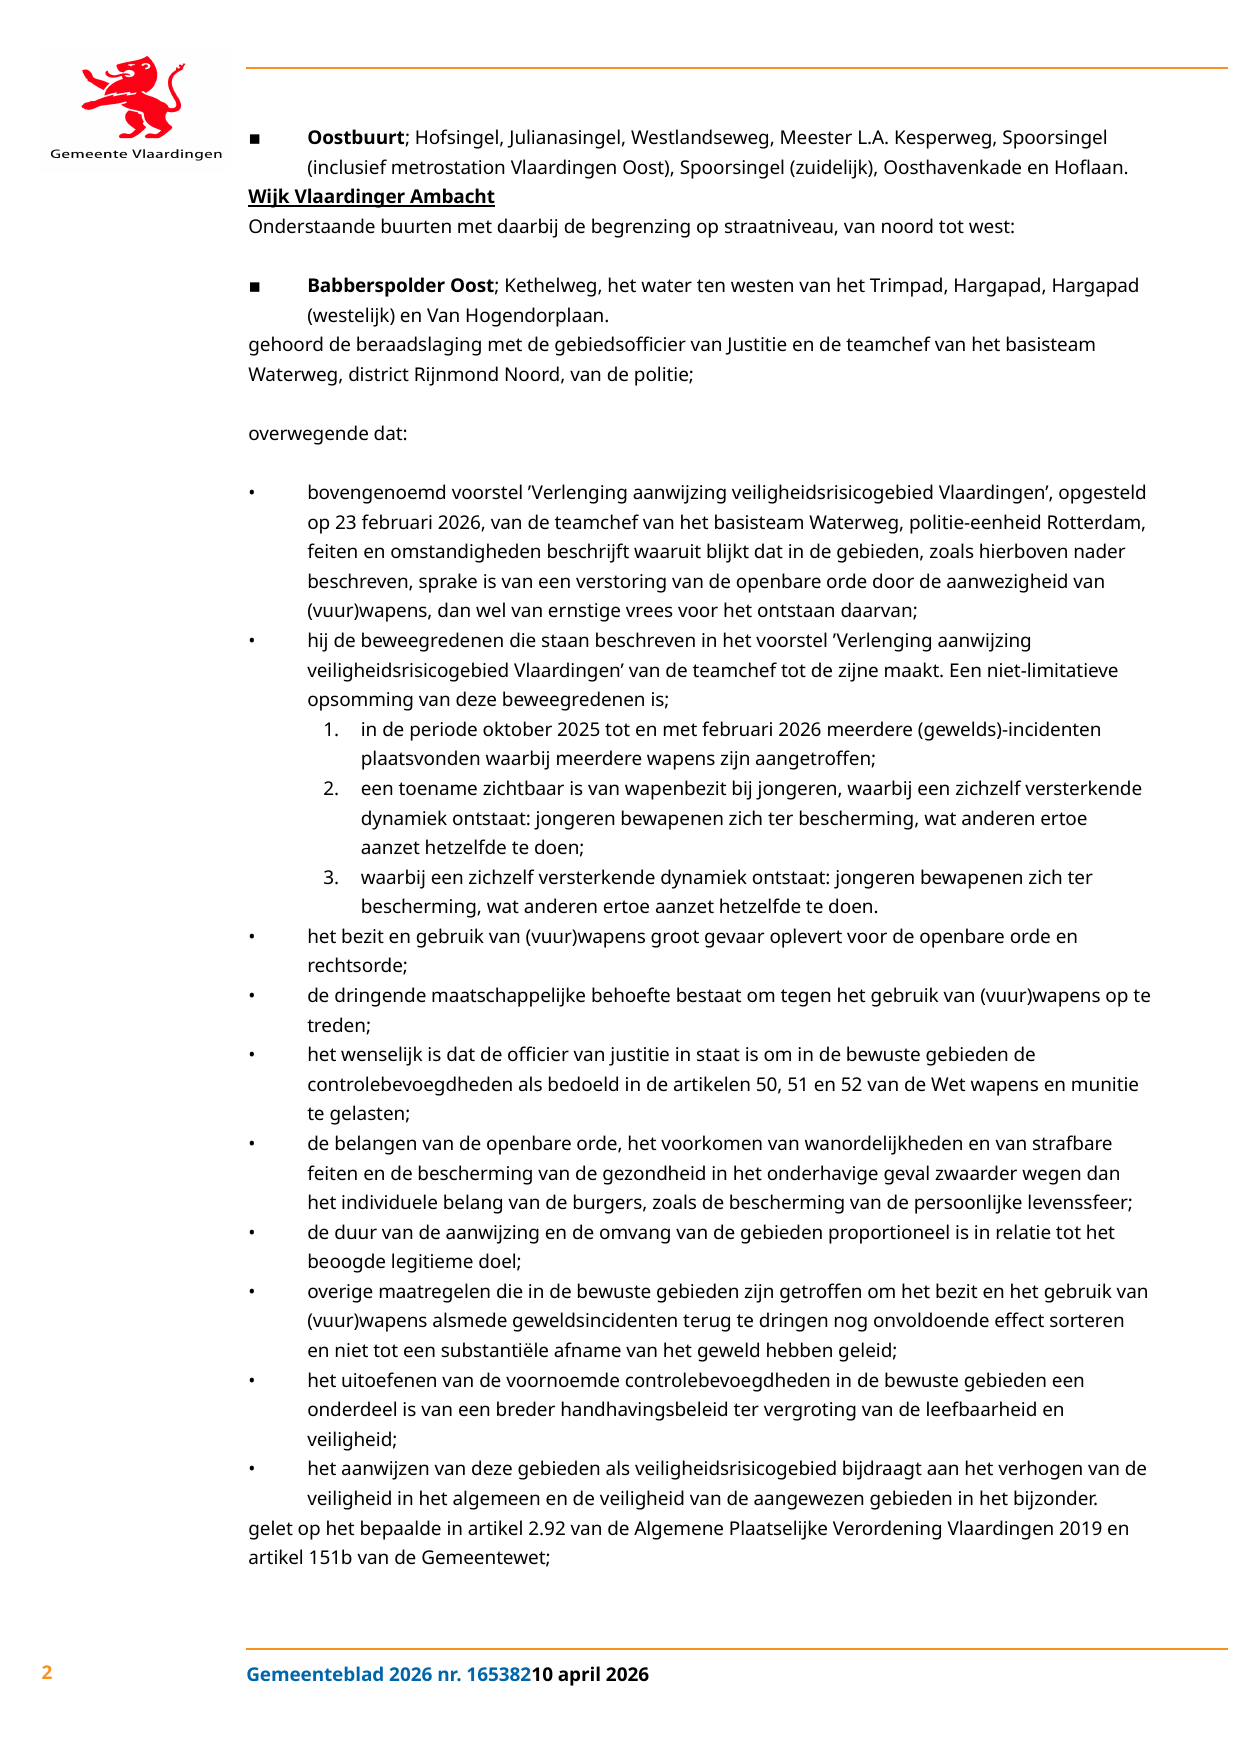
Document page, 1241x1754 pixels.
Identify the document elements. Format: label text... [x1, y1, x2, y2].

list de dringende maatschappelijke behoefte bestaat om tegen het gebruik van (vuur)wapens op te treden; [248, 982, 1152, 1038]
text overwegende dat: [248, 420, 1152, 446]
list het bezit en gebruik van (vuur)wapens groot gevaar oplevert voor de openbare orde en rechtsorde; [248, 923, 1152, 978]
list hij de beweegredenen die staan beschreven in het voorstel ’Verlenging aanwijzing veiligheidsrisicogebied Vlaardingen’ van de teamchef tot de zijne maakt. Een niet-limitatieve opsomming van deze beweegredenen is; [248, 627, 1152, 712]
list een toename zichtbaar is van wapenbezit bij jongeren, waarbij een zichzelf versterkende dynamiek ontstaat: jongeren bewapenen zich ter bescherming, wat anderen ertoe aanzet hetzelfde te doen; [323, 775, 1152, 860]
list het uitoefenen van de voornoemde controlebevoegdheden in de bewuste gebieden een onderdeel is van een breder handhavingsbeleid ter vergroting van de leefbaarheid en veiligheid; [248, 1367, 1152, 1452]
list de belangen van de openbare orde, het voorkomen van wanordelijkheden en van strafbare feiten en de bescherming van de gezondheid in het onderhavige geval zwaarder wegen dan het individuele belang van de burgers, zoals de bescherming van de persoonlijke levenssfeer; [248, 1130, 1152, 1215]
list in de periode oktober 2025 tot en met februari 2026 meerdere (gewelds)-incidenten plaatsvonden waarbij meerdere wapens zijn aangetroffen; [323, 716, 1152, 771]
list waarbij een zichzelf versterkende dynamiek ontstaat: jongeren bewapenen zich ter bescherming, wat anderen ertoe aanzet hetzelfde te doen. [323, 864, 1152, 919]
list het wenselijk is dat de officier van justitie in staat is om in de bewuste gebieden de controlebevoegdheden als bedoeld in de artikelen 50, 51 en 52 van de Wet wapens en munitie te gelasten; [248, 1041, 1152, 1126]
list de duur van de aanwijzing en de omvang van de gebieden proportioneel is in relatie tot het beoogde legitieme doel; [248, 1219, 1152, 1274]
text Onderstaande buurten met daarbij de begrenzing op straatniveau, van noord tot west: [248, 213, 1152, 239]
list Babberspolder Oost; Kethelweg, het water ten westen van het Trimpad, Hargapad, Hargapad (westelijk) en Van Hogendorplaan. [248, 272, 1152, 328]
list het aanwijzen van deze gebieden als veiligheidsrisicogebied bijdraagt aan het verhogen van de veiligheid in het algemeen en de veiligheid van de aangewezen gebieden in het bijzonder. [248, 1456, 1152, 1511]
picture [41, 47, 231, 172]
list overige maatregelen die in de bewuste gebieden zijn getroffen om het bezit en het gebruik van (vuur)wapens alsmede geweldsincidenten terug te dringen nog onvoldoende effect sorteren en niet tot een substantiële afname van het geweld hebben geleid; [248, 1278, 1152, 1363]
text Wijk Vlaardinger Ambacht [248, 183, 1152, 209]
text gehoord de beraadslaging met de gebiedsofficier van Justitie en de teamchef van het basisteam Waterweg, district Rijnmond Noord, van de politie; [248, 331, 1152, 387]
list bovengenoemd voorstel ’Verlenging aanwijzing veiligheidsrisicogebied Vlaardingen’, opgesteld op 23 februari 2026, van de teamchef van het basisteam Waterweg, politie-eenheid Rotterdam, feiten en omstandigheden beschrijft waaruit blijkt dat in de gebieden, zoals hierboven nader beschreven, sprake is van een verstoring van de openbare orde door de aanwezigheid van (vuur)wapens, dan wel van ernstige vrees voor het ontstaan daarvan; [248, 479, 1152, 623]
text gelet op het bepaalde in artikel 2.92 van de Algemene Plaatselijke Verordening Vlaardingen 2019 en artikel 151b van de Gemeentewet; [248, 1515, 1152, 1570]
list Oostbuurt; Hofsingel, Julianasingel, Westlandseweg, Meester L.A. Kesperweg, Spoorsingel (inclusief metrostation Vlaardingen Oost), Spoorsingel (zuidelijk), Oosthavenkade en Hoflaan. [248, 124, 1152, 180]
